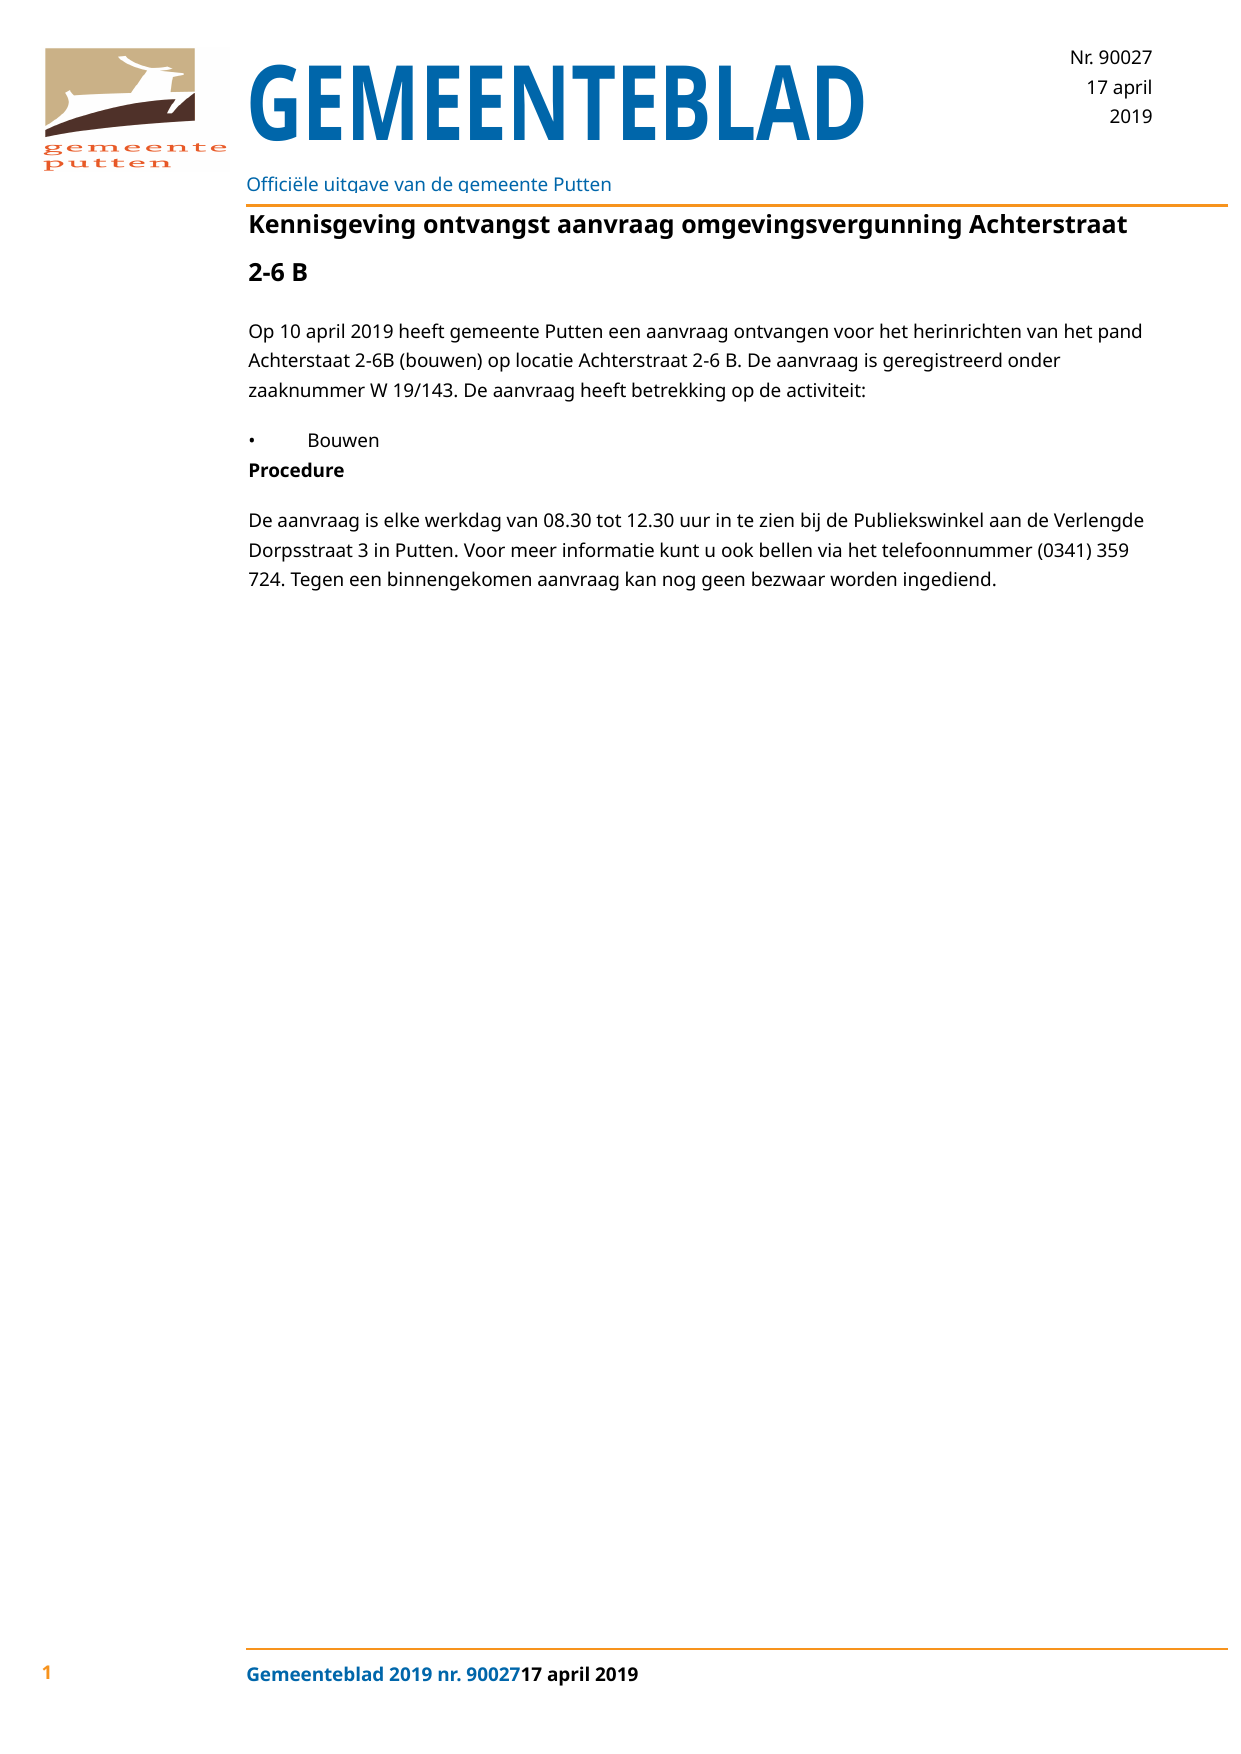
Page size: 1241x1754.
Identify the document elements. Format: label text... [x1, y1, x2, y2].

text De aanvraag is elke werkdag van 08.30 tot 12.30 uur in te zien bij de Publiekswinkel aan de Verlengde Dorpsstraat 3 in Putten. Voor meer informatie kunt u ook bellen via het telefoonnummer (0341) 359 724. Tegen een binnengekomen aanvraag kan nog geen bezwaar worden ingediend. [248, 507, 1152, 592]
text Kennisgeving ontvangst aanvraag omgevingsvergunning Achterstraat 2-6 B [248, 207, 1152, 288]
text Op 10 april 2019 heeft gemeente Putten een aanvraag ontvangen voor het herinrichten van het pand Achterstaat 2-6B (bouwen) op locatie Achterstraat 2-6 B. De aanvraag is geregistreerd onder zaaknummer W 19/143. De aanvraag heeft betrekking op de activiteit: [248, 318, 1152, 403]
list Bouwen [248, 427, 1152, 453]
text Procedure [248, 457, 1152, 483]
picture [41, 47, 231, 172]
